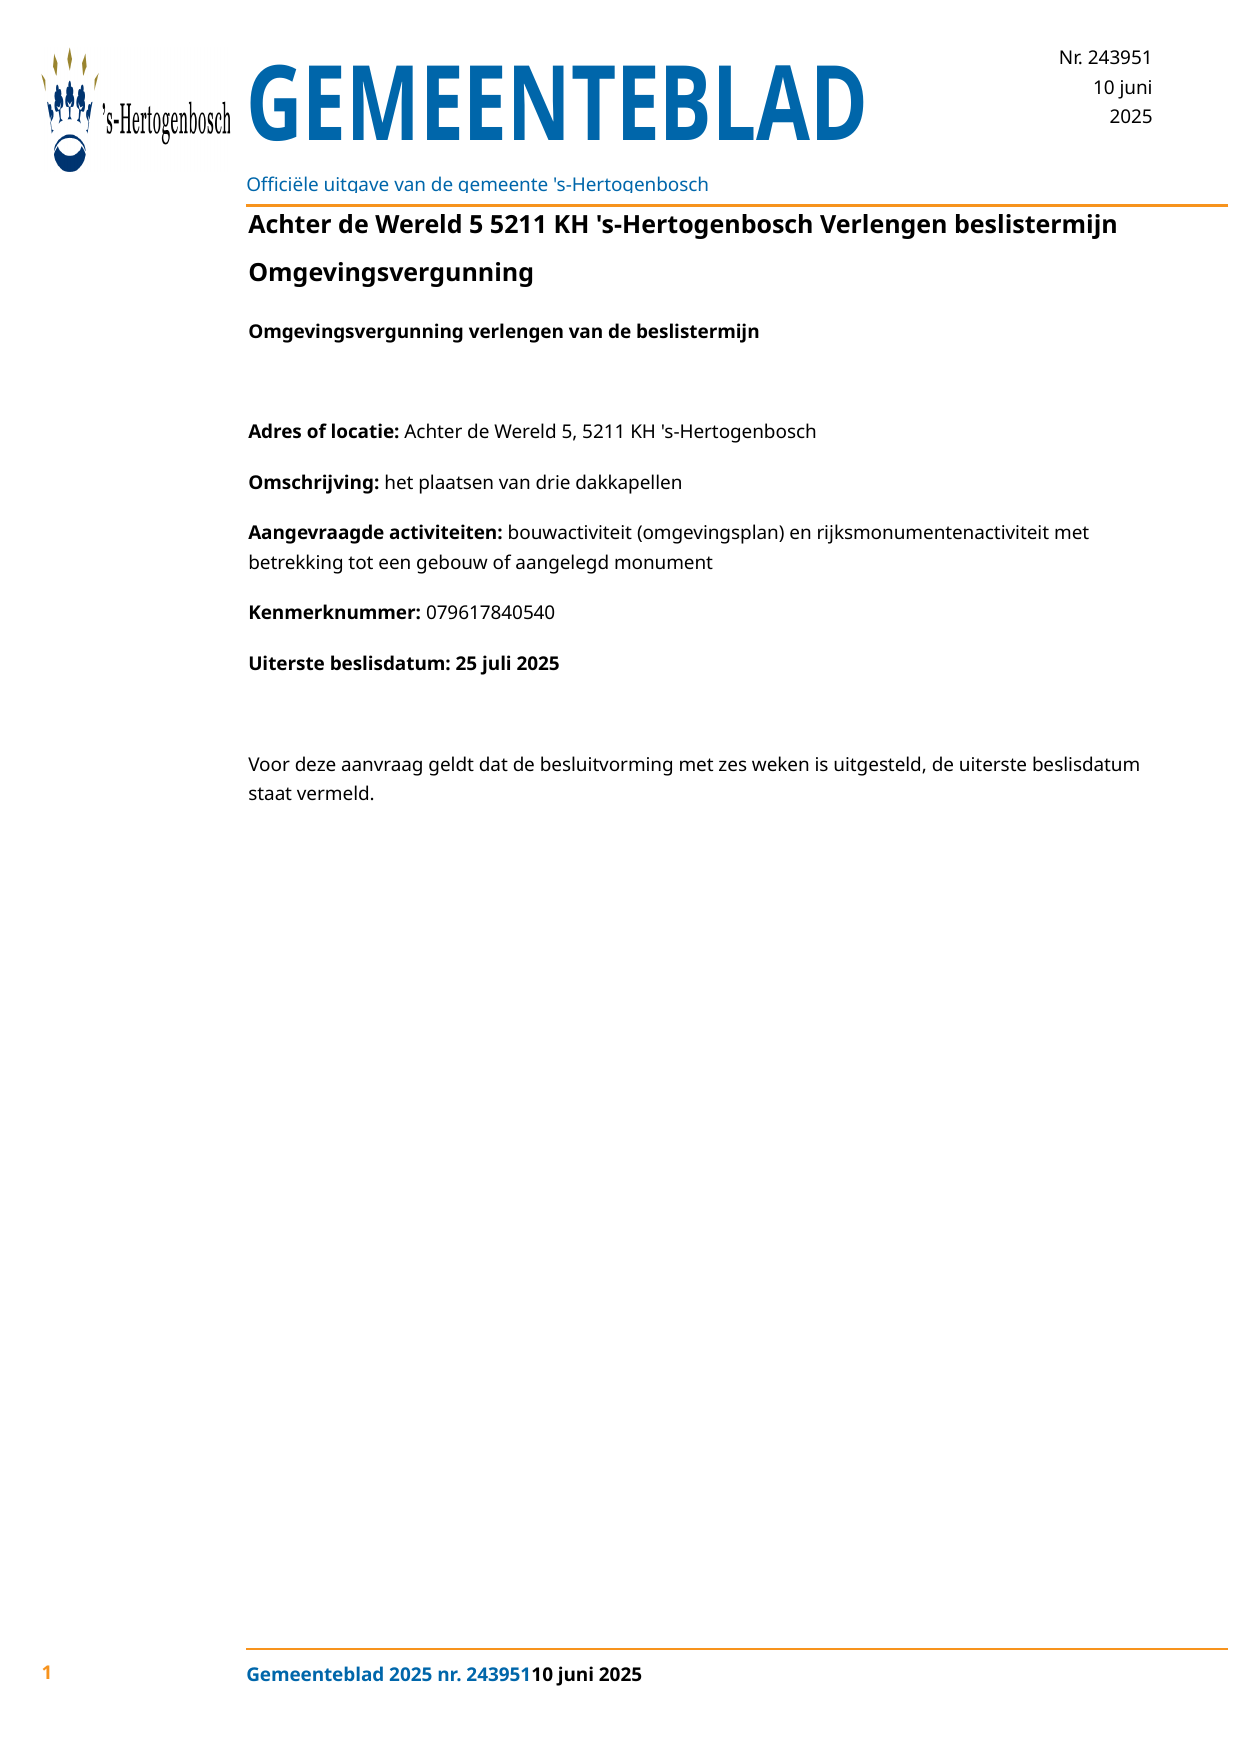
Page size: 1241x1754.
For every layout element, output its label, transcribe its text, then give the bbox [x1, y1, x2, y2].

text Omschrijving: het plaatsen van drie dakkapellen [248, 469, 1152, 495]
text Aangevraagde activiteiten: bouwactiviteit (omgevingsplan) en rijksmonumentenactiviteit met betrekking tot een gebouw of aangelegd monument [248, 519, 1152, 575]
text Voor deze aanvraag geldt dat de besluitvorming met zes weken is uitgesteld, de uiterste beslisdatum staat vermeld. [248, 751, 1152, 806]
text Uiterste beslisdatum: 25 juli 2025 [248, 650, 1152, 676]
text Kenmerknummer: 079617840540 [248, 599, 1152, 625]
text Omgevingsvergunning verlengen van de beslistermijn [248, 318, 1152, 344]
text Achter de Wereld 5 5211 KH 's-Hertogenbosch Verlengen beslistermijn Omgevingsvergunning [248, 207, 1152, 288]
text Adres of locatie: Achter de Wereld 5, 5211 KH 's-Hertogenbosch [248, 419, 1152, 444]
picture [41, 47, 231, 172]
